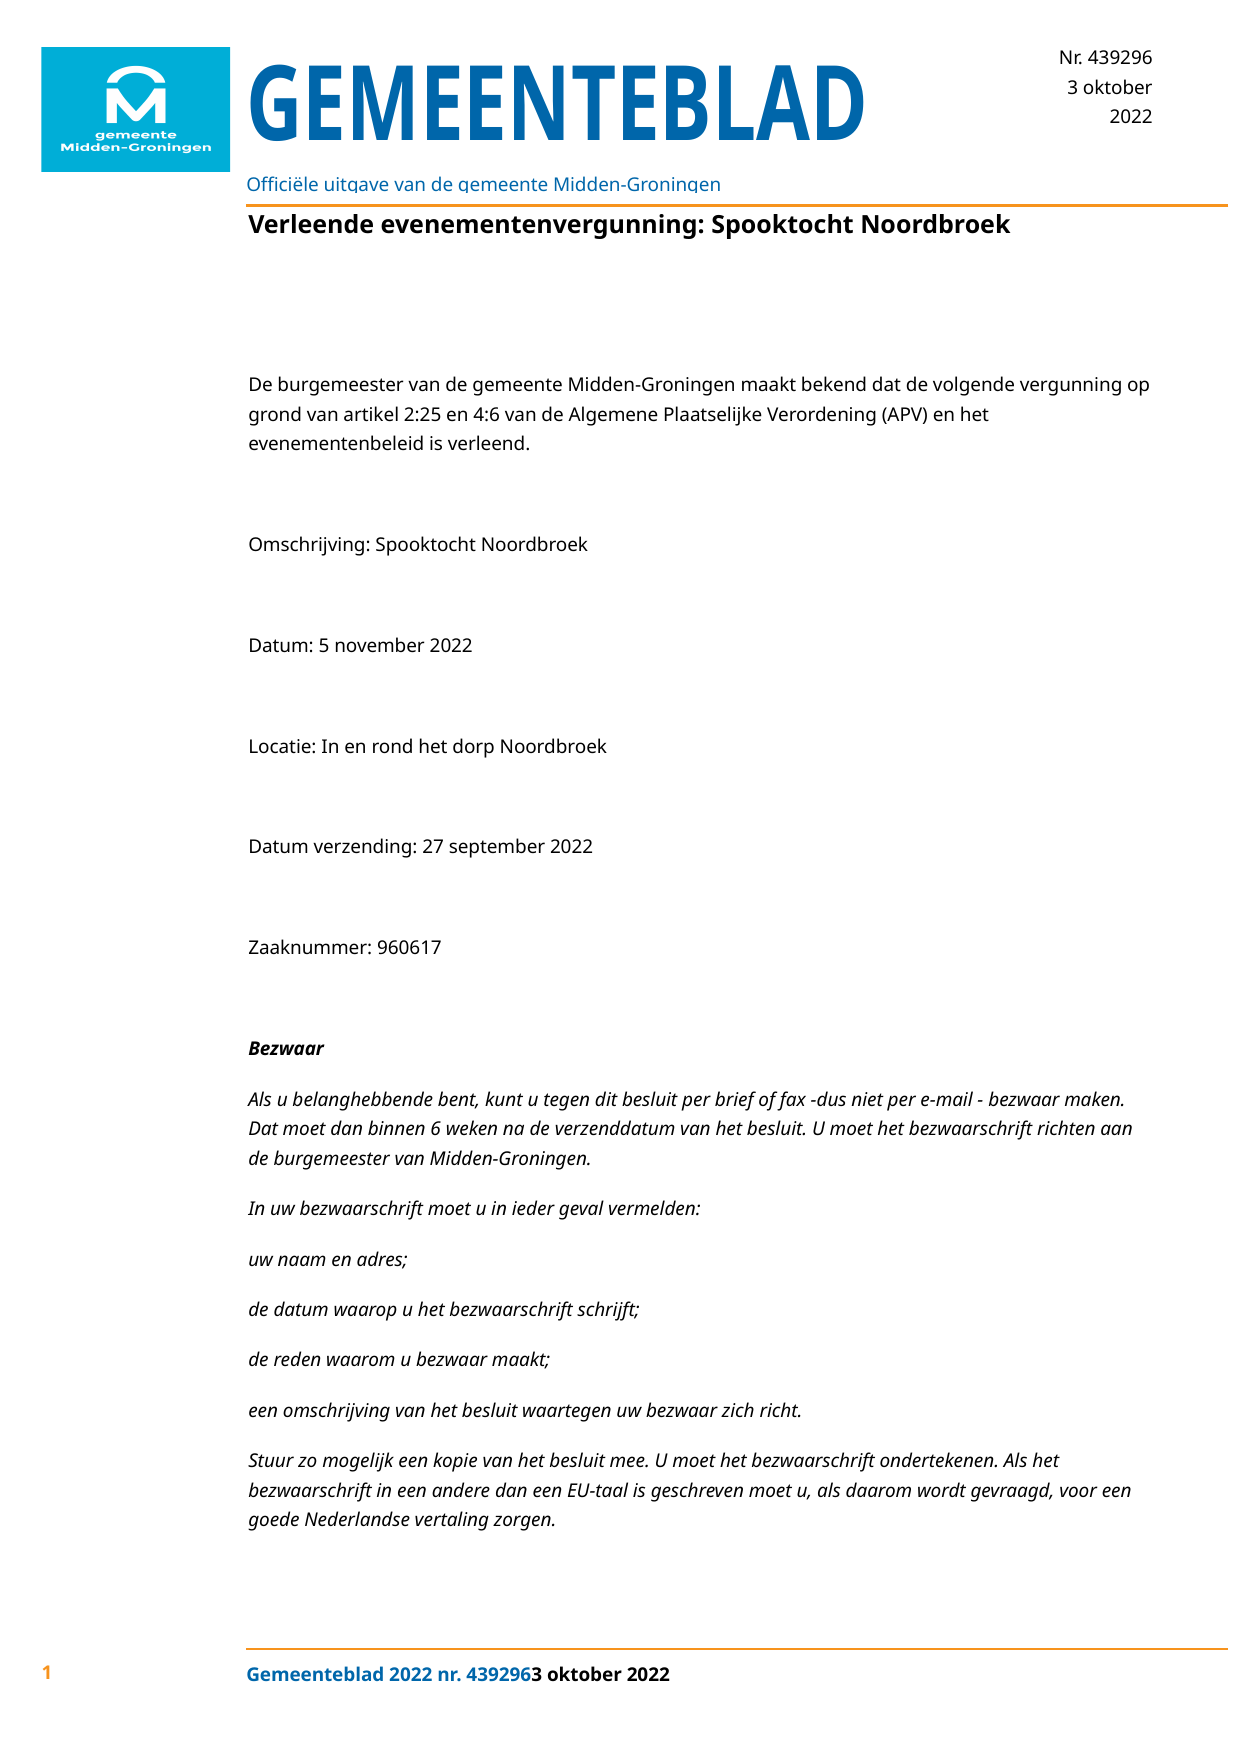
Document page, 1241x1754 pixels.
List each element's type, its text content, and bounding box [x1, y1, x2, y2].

text De burgemeester van de gemeente Midden-Groningen maakt bekend dat de volgende vergunning op grond van artikel 2:25 en 4:6 van de Algemene Plaatselijke Verordening (APV) en het evenementenbeleid is verleend. [248, 371, 1152, 456]
text de datum waarop u het bezwaarschrift schrijft; [248, 1296, 1152, 1322]
text Datum verzending: 27 september 2022 [248, 834, 1152, 859]
text Zaaknummer: 960617 [248, 934, 1152, 960]
text Verleende evenementenvergunning: Spooktocht Noordbroek [248, 207, 1152, 241]
text Stuur zo mogelijk een kopie van het besluit mee. U moet het bezwaarschrift ondertekenen. Als het bezwaarschrift in een andere dan een EU-taal is geschreven moet u, als daarom wordt gevraagd, voor een goede Nederlandse vertaling zorgen. [248, 1447, 1152, 1532]
picture [184, 146, 190, 153]
text uw naam en adres; [248, 1246, 1152, 1271]
text In uw bezwaarschrift moet u in ieder geval vermelden: [248, 1195, 1152, 1221]
text Omschrijving: Spooktocht Noordbroek [248, 531, 1152, 557]
picture [108, 66, 164, 82]
text Bezwaar [248, 1035, 1152, 1061]
text Als u belanghebbende bent, kunt u tegen dit besluit per brief of fax -dus niet per e-mail - bezwaar maken. Dat moet dan binnen 6 weken na de verzenddatum van het besluit. U moet het bezwaarschrift richten aan de burgemeester van Midden-Groningen. [248, 1086, 1152, 1171]
text Locatie: In en rond het dorp Noordbroek [248, 733, 1152, 758]
picture [107, 89, 165, 122]
text de reden waarom u bezwaar maakt; [248, 1347, 1152, 1372]
text een omschrijving van het besluit waartegen uw bezwaar zich richt. [248, 1397, 1152, 1423]
text Datum: 5 november 2022 [248, 632, 1152, 658]
